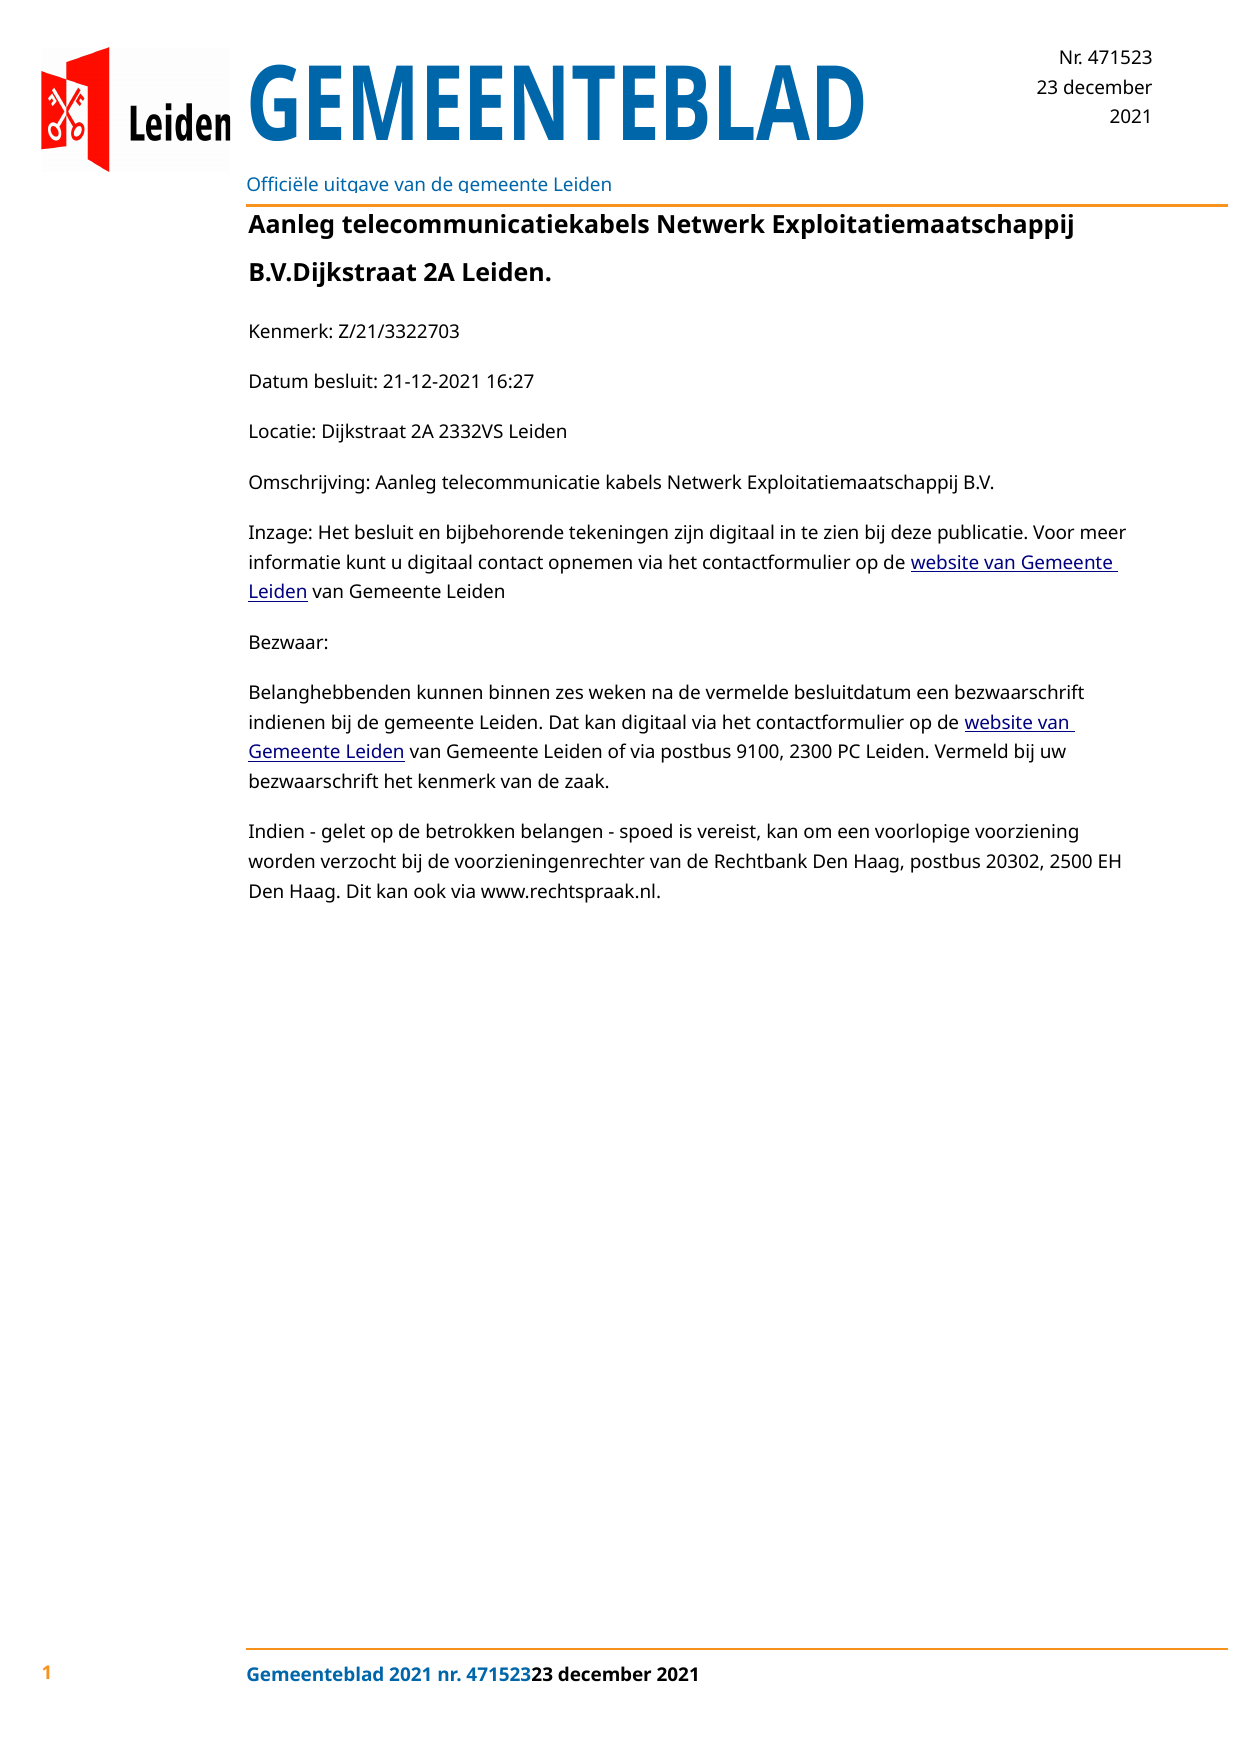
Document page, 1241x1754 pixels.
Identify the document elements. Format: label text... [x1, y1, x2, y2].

text Belanghebbenden kunnen binnen zes weken na de vermelde besluitdatum een bezwaarschrift indienen bij de gemeente Leiden. Dat kan digitaal via het contactformulier op de website van Gemeente Leiden van Gemeente Leiden of via postbus 9100, 2300 PC Leiden. Vermeld bij uw bezwaarschrift het kenmerk van de zaak. [248, 679, 1152, 794]
text Omschrijving: Aanleg telecommunicatie kabels Netwerk Exploitatiemaatschappij B.V. [248, 469, 1152, 495]
text Inzage: Het besluit en bijbehorende tekeningen zijn digitaal in te zien bij deze publicatie. Voor meer informatie kunt u digitaal contact opnemen via het contactformulier op de website van Gemeente Leiden van Gemeente Leiden [248, 519, 1152, 604]
text Kenmerk: Z/21/3322703 [248, 318, 1152, 344]
text Bezwaar: [248, 629, 1152, 655]
text Datum besluit: 21-12-2021 16:27 [248, 368, 1152, 394]
text Indien - gelet op de betrokken belangen - spoed is vereist, kan om een voorlopige voorziening worden verzocht bij de voorzieningenrechter van de Rechtbank Den Haag, postbus 20302, 2500 EH Den Haag. Dit kan ook via www.rechtspraak.nl. [248, 819, 1152, 904]
text Locatie: Dijkstraat 2A 2332VS Leiden [248, 419, 1152, 444]
picture [41, 47, 231, 172]
text Aanleg telecommunicatiekabels Netwerk Exploitatiemaatschappij B.V.Dijkstraat 2A Leiden. [248, 207, 1152, 288]
